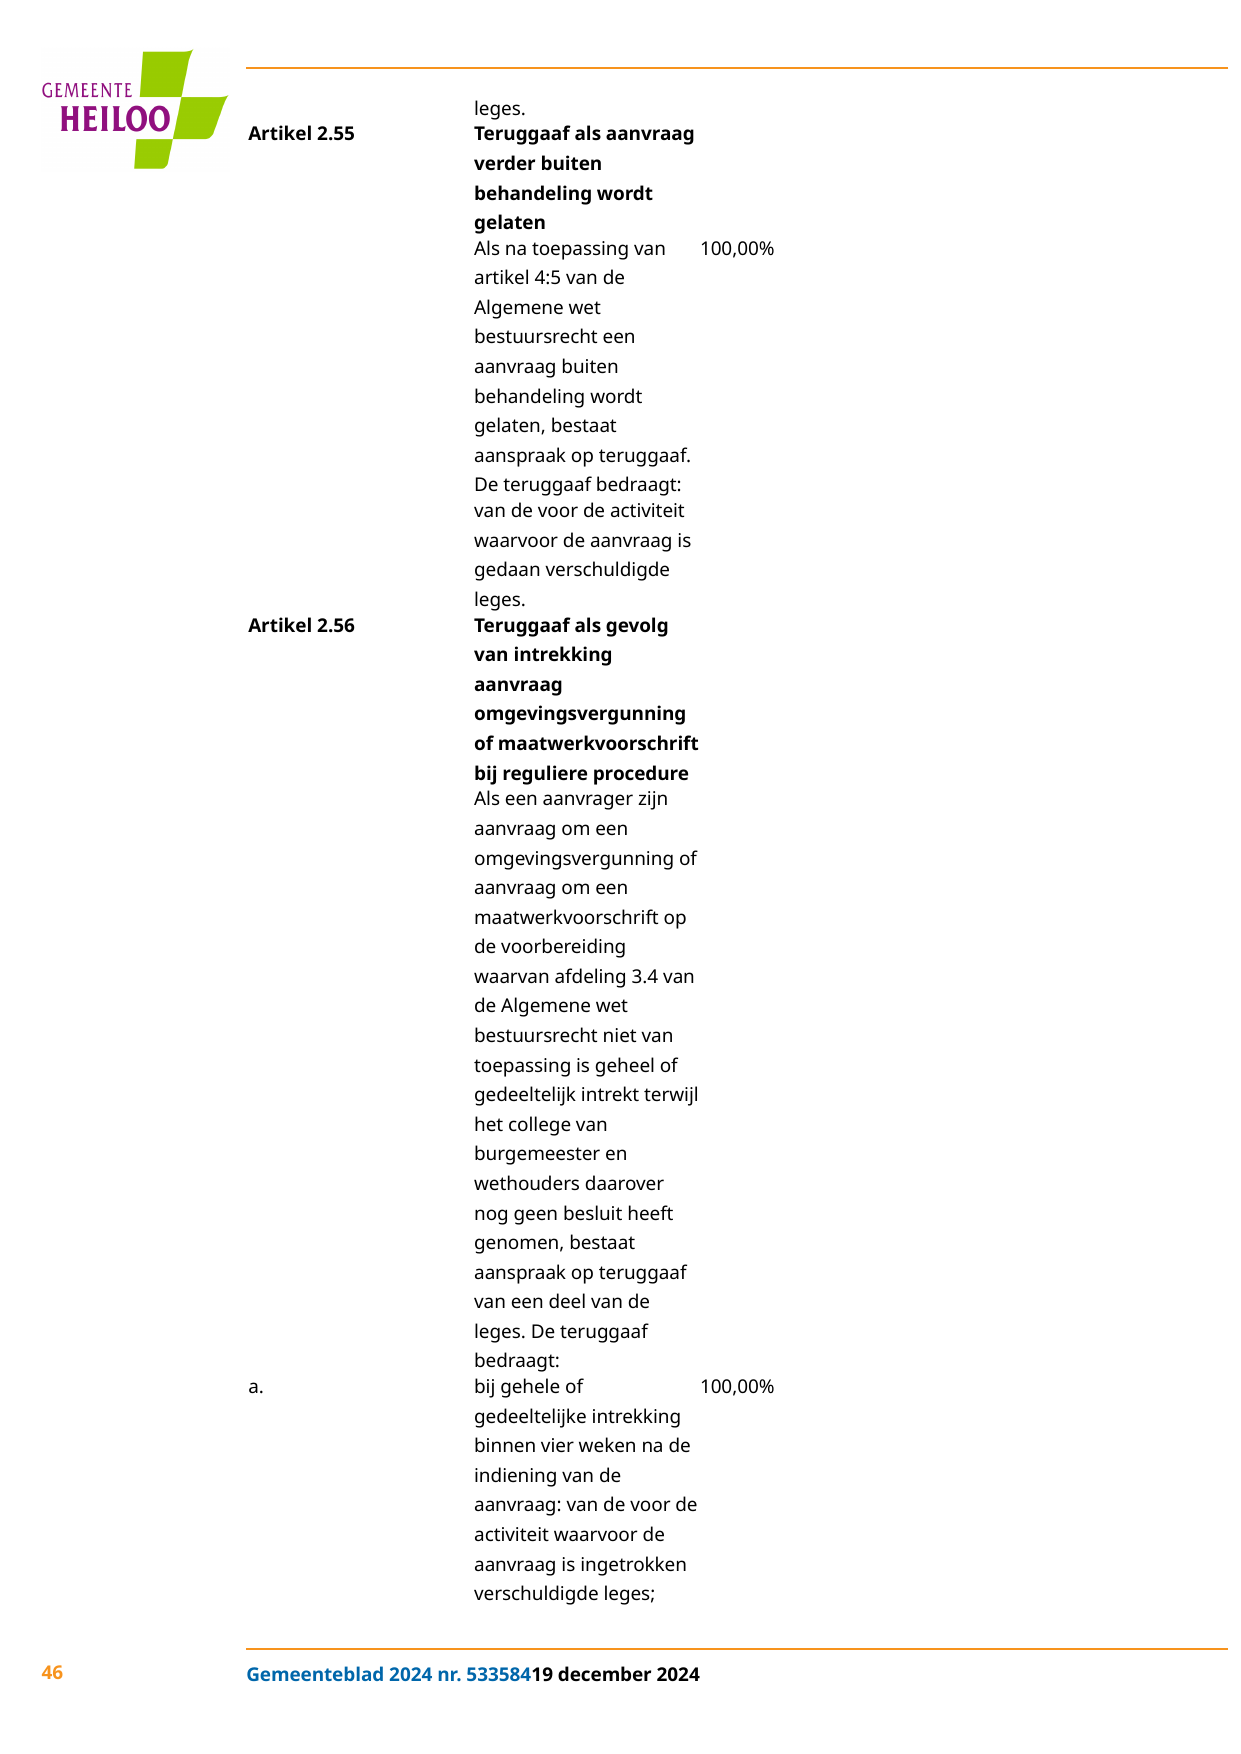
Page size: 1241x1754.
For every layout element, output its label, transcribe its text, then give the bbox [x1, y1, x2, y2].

table_cell bij gehele of gedeeltelijke intrekking binnen vier weken na de indiening van de aanvraag: van de voor de activiteit waarvoor de aanvraag is ingetrokken verschuldigde leges; [474, 1373, 700, 1606]
table_cell [700, 498, 1152, 612]
table_cell [700, 95, 1152, 121]
picture [41, 47, 231, 172]
table_cell 100,00% [700, 1373, 1152, 1606]
table_cell Als na toepassing van artikel 4:5 van de Algemene wet bestuursrecht een aanvraag buiten behandeling wordt gelaten, bestaat aanspraak op teruggaaf. De teruggaaf bedraagt: [474, 235, 700, 497]
table_cell [248, 786, 474, 1373]
table_cell [700, 121, 1152, 235]
table_cell leges. [474, 95, 700, 121]
table_cell [700, 612, 1152, 786]
table_cell a. [248, 1373, 474, 1606]
table_cell [248, 95, 474, 121]
table_cell [700, 786, 1152, 1373]
table_cell [248, 498, 474, 612]
table_cell Artikel 2.55 [248, 121, 474, 235]
table_cell Teruggaaf als gevolg van intrekking aanvraag omgevingsvergunning of maatwerkvoorschrift bij reguliere procedure [474, 612, 700, 786]
table_cell 100,00% [700, 235, 1152, 497]
table_cell Artikel 2.56 [248, 612, 474, 786]
table_cell Als een aanvrager zijn aanvraag om een omgevingsvergunning of aanvraag om een maatwerkvoorschrift op de voorbereiding waarvan afdeling 3.4 van de Algemene wet bestuursrecht niet van toepassing is geheel of gedeeltelijk intrekt terwijl het college van burgemeester en wethouders daarover nog geen besluit heeft genomen, bestaat aanspraak op teruggaaf van een deel van de leges. De teruggaaf bedraagt: [474, 786, 700, 1373]
table_cell [248, 235, 474, 497]
table_cell van de voor de activiteit waarvoor de aanvraag is gedaan verschuldigde leges. [474, 498, 700, 612]
table_cell Teruggaaf als aanvraag verder buiten behandeling wordt gelaten [474, 121, 700, 235]
